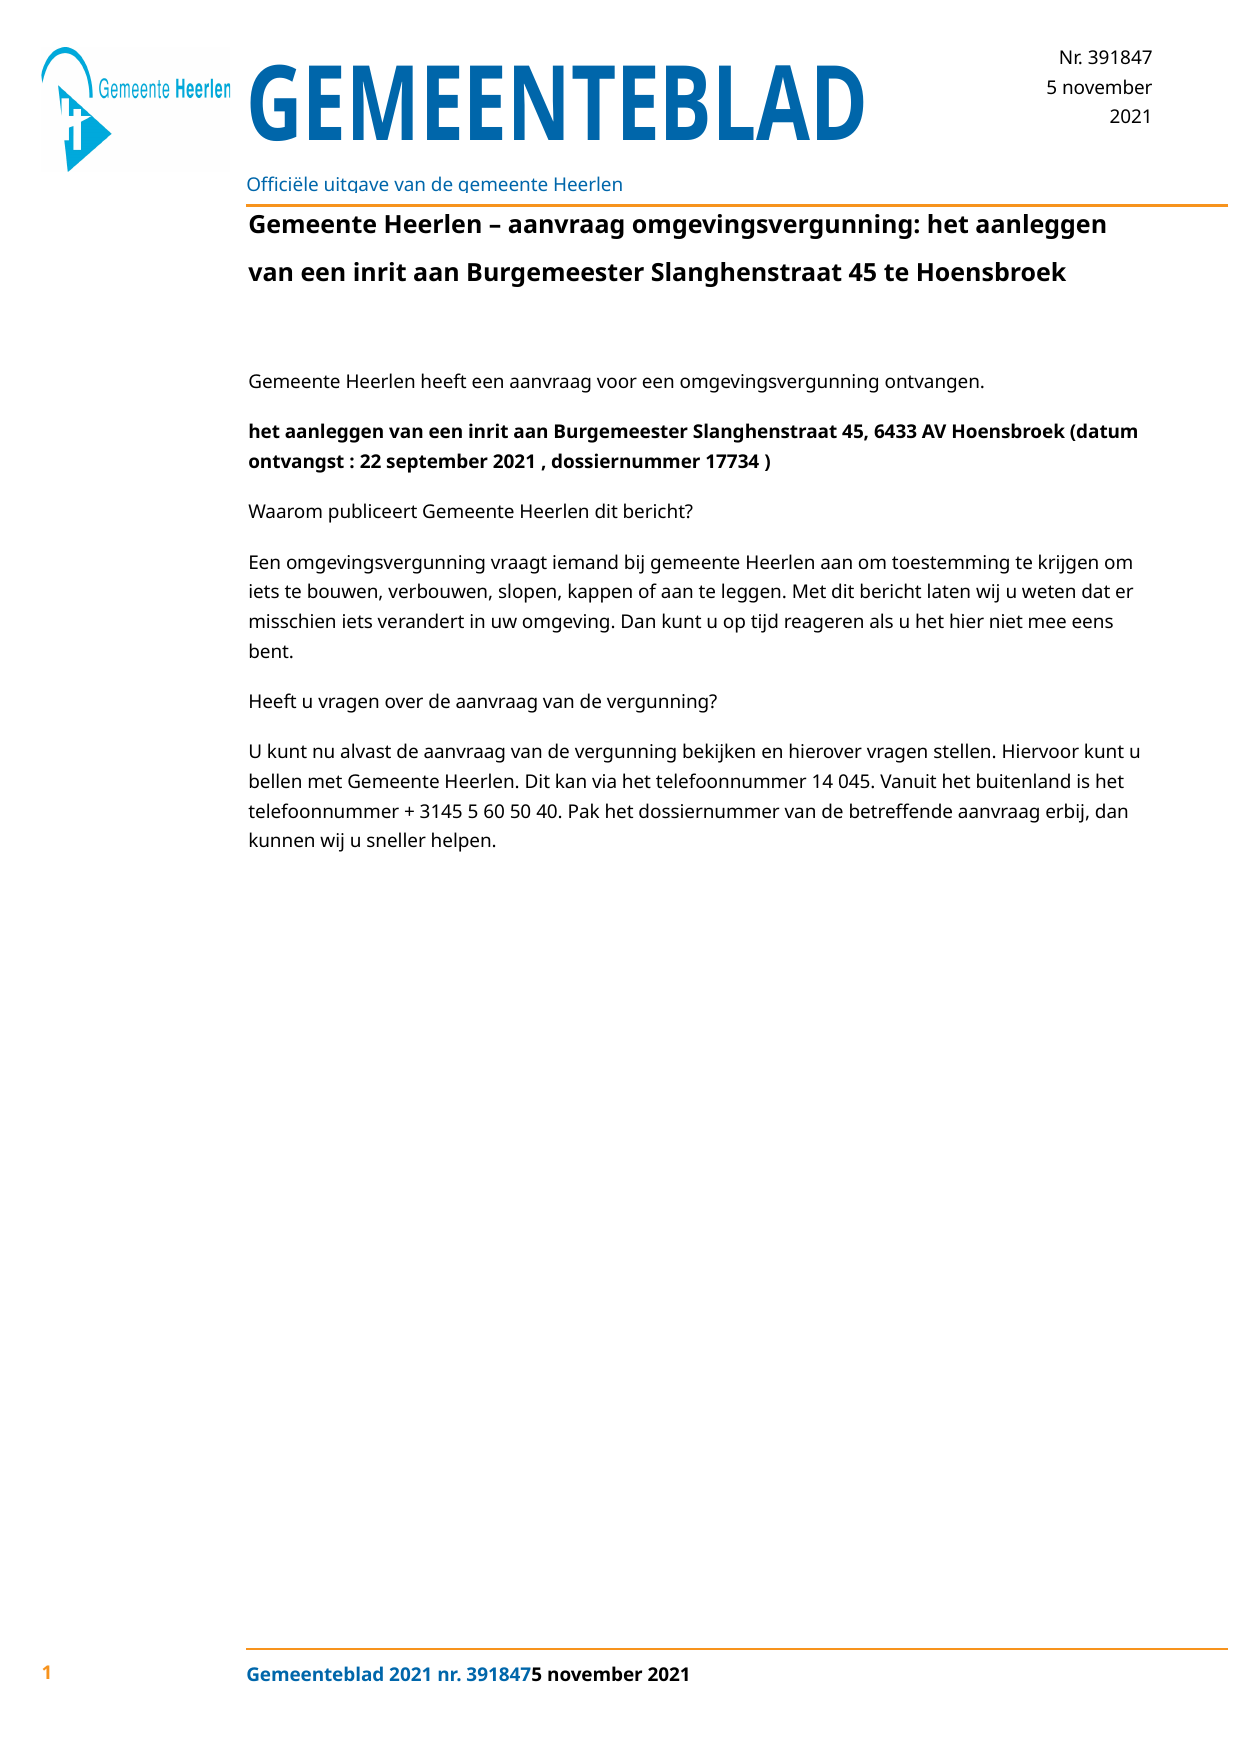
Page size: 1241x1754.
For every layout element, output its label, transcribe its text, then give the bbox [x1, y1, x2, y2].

text het aanleggen van een inrit aan Burgemeester Slanghenstraat 45, 6433 AV Hoensbroek (datum ontvangst : 22 september 2021 , dossiernummer 17734 ) [248, 419, 1152, 474]
picture [41, 47, 59, 70]
text Gemeente Heerlen heeft een aanvraag voor een omgevingsvergunning ontvangen. [248, 368, 1152, 394]
text Heeft u vragen over de aanvraag van de vergunning? [248, 688, 1152, 714]
picture [41, 47, 231, 172]
text Gemeente Heerlen – aanvraag omgevingsvergunning: het aanleggen van een inrit aan Burgemeester Slanghenstraat 45 te Hoensbroek [248, 207, 1152, 288]
text U kunt nu alvast de aanvraag van de vergunning bekijken en hierover vragen stellen. Hiervoor kunt u bellen met Gemeente Heerlen. Dit kan via het telefoonnummer 14 045. Vanuit het buitenland is het telefoonnummer + 3145 5 60 50 40. Pak het dossiernummer van de betreffende aanvraag erbij, dan kunnen wij u sneller helpen. [248, 739, 1152, 853]
text Waarom publiceert Gemeente Heerlen dit bericht? [248, 499, 1152, 524]
text Een omgevingsvergunning vraagt iemand bij gemeente Heerlen aan om toestemming te krijgen om iets te bouwen, verbouwen, slopen, kappen of aan te leggen. Met dit bericht laten wij u weten dat er misschien iets verandert in uw omgeving. Dan kunt u op tijd reageren als u het hier niet mee eens bent. [248, 549, 1152, 664]
